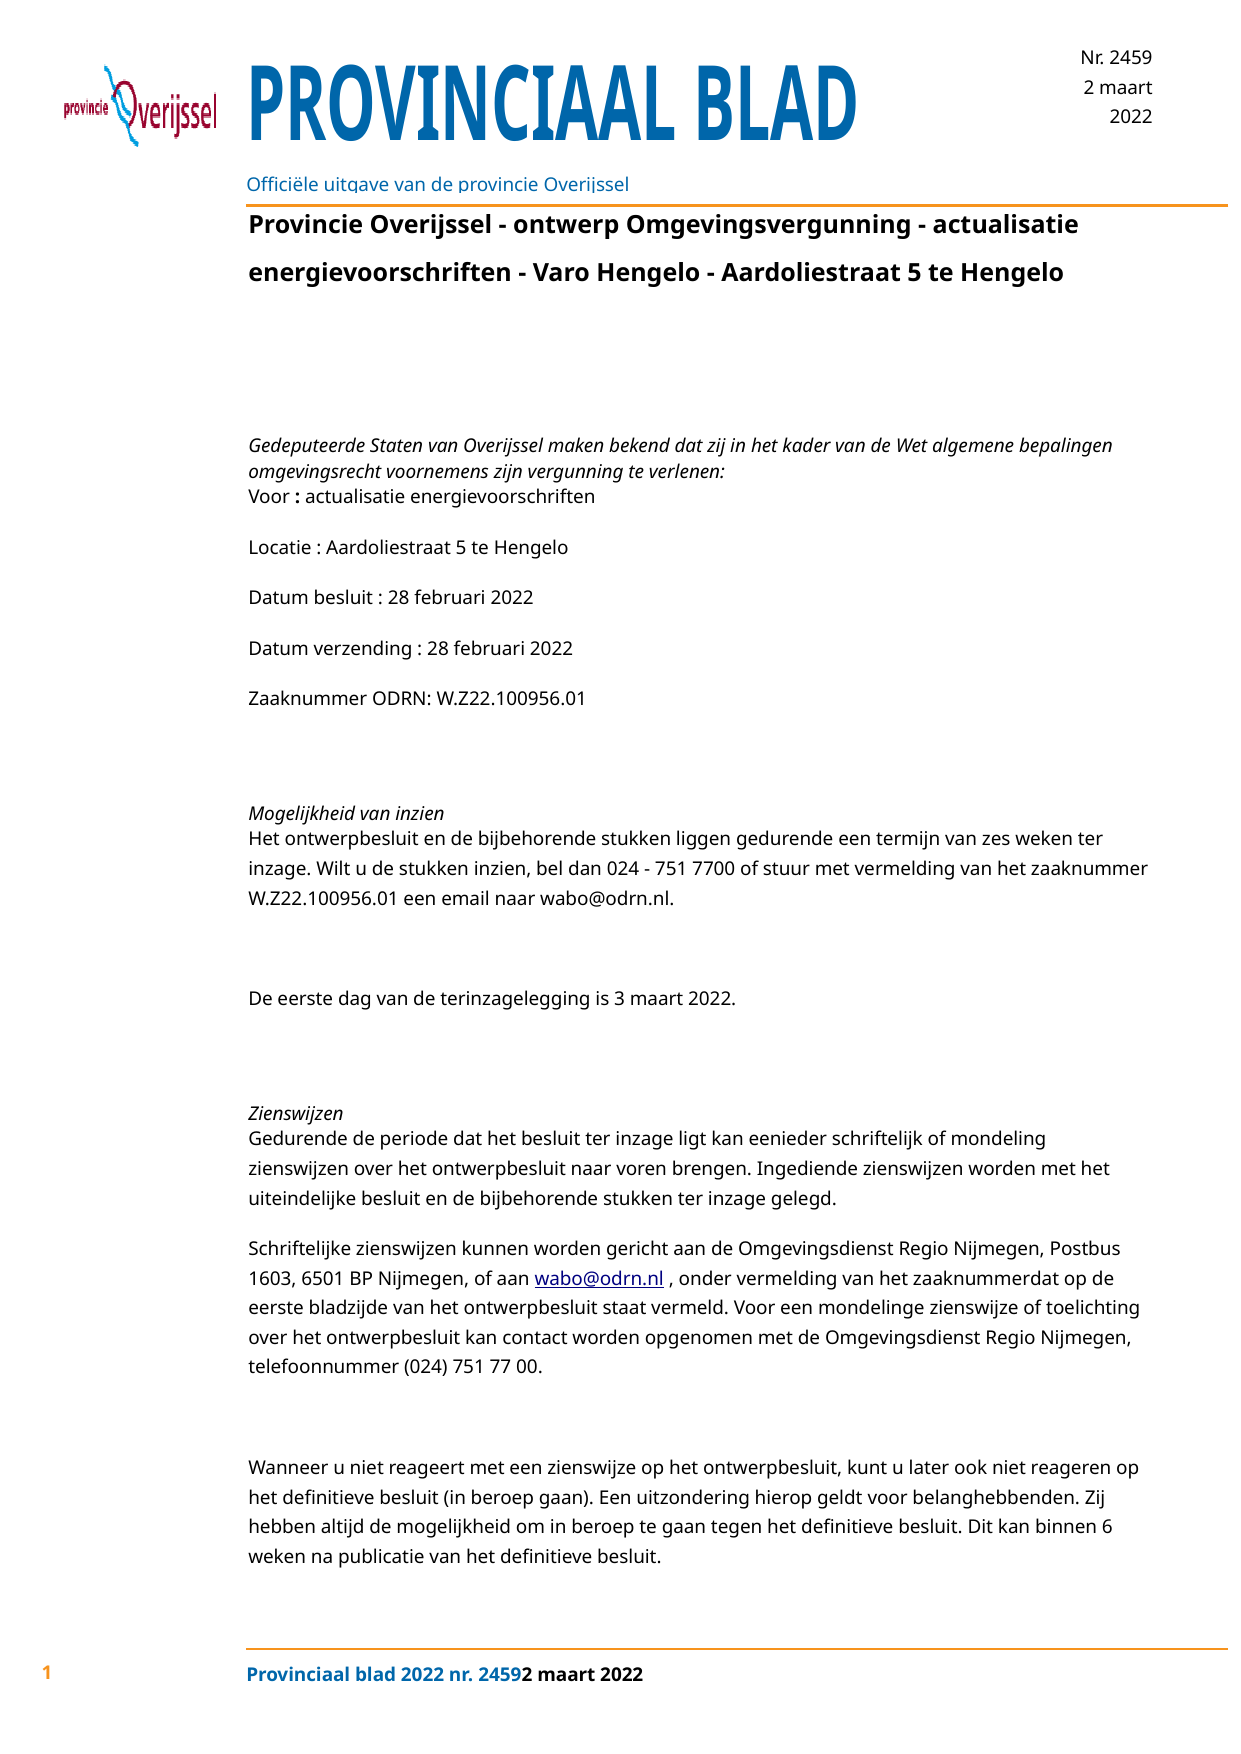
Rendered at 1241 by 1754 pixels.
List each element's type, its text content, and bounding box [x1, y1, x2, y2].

text Datum verzending : 28 februari 2022 [248, 635, 1152, 661]
text Het ontwerpbesluit en de bijbehorende stukken liggen gedurende een termijn van zes weken ter inzage. Wilt u de stukken inzien, bel dan 024 - 751 7700 of stuur met vermelding van het zaaknummer W.Z22.100956.01 een email naar wabo@odrn.nl. [248, 826, 1152, 910]
text Zienswijzen [248, 1100, 1152, 1126]
text Mogelijkheid van inzien [248, 800, 1152, 826]
picture [41, 47, 231, 172]
text Locatie : Aardoliestraat 5 te Hengelo [248, 534, 1152, 560]
text Provincie Overijssel - ontwerp Omgevingsvergunning - actualisatie energievoorschriften - Varo Hengelo - Aardoliestraat 5 te Hengelo [248, 207, 1152, 288]
text De eerste dag van de terinzagelegging is 3 maart 2022. [248, 986, 1152, 1011]
text Voor : actualisatie energievoorschriften [248, 484, 1152, 509]
text Gedurende de periode dat het besluit ter inzage ligt kan eenieder schriftelijk of mondeling zienswijzen over het ontwerpbesluit naar voren brengen. Ingediende zienswijzen worden met het uiteindelijke besluit en de bijbehorende stukken ter inzage gelegd. [248, 1126, 1152, 1211]
text Wanneer u niet reageert met een zienswijze op het ontwerpbesluit, kunt u later ook niet reageren op het definitieve besluit (in beroep gaan). Een uitzondering hierop geldt voor belanghebbenden. Zij hebben altijd de mogelijkheid om in beroep te gaan tegen het definitieve besluit. Dit kan binnen 6 weken na publicatie van het definitieve besluit. [248, 1454, 1152, 1569]
text Gedeputeerde Staten van Overijssel maken bekend dat zij in het kader van de Wet algemene bepalingen omgevingsrecht voornemens zijn vergunning te verlenen: [248, 432, 1152, 484]
text Zaaknummer ODRN: W.Z22.100956.01 [248, 685, 1152, 711]
text Schriftelijke zienswijzen kunnen worden gericht aan de Omgevingsdienst Regio Nijmegen, Postbus 1603, 6501 BP Nijmegen, of aan wabo@odrn.nl , onder vermelding van het zaaknummerdat op de eerste bladzijde van het ontwerpbesluit staat vermeld. Voor een mondelinge zienswijze of toelichting over het ontwerpbesluit kan contact worden opgenomen met de Omgevingsdienst Regio Nijmegen, telefoonnummer (024) 751 77 00. [248, 1235, 1152, 1379]
text Datum besluit : 28 februari 2022 [248, 584, 1152, 610]
